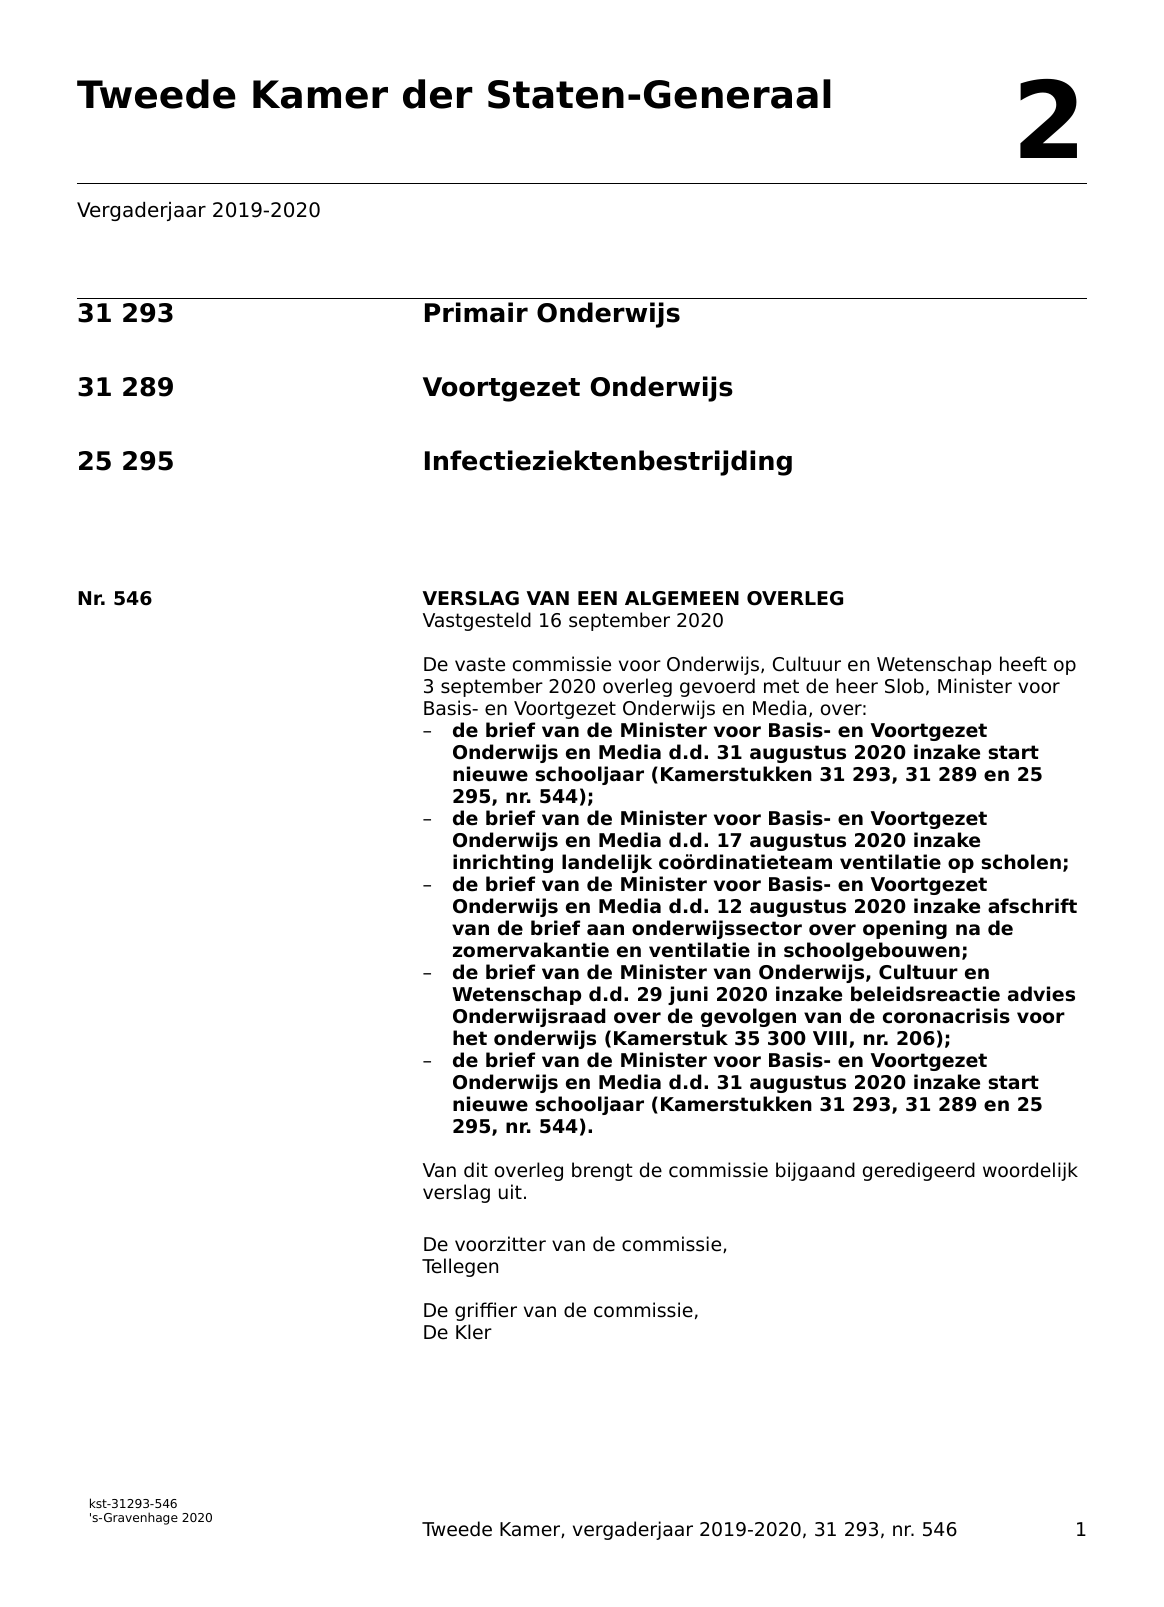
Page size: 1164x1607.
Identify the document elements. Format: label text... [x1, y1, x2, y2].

text – de brief van de Minister voor Basis- en Voortgezet Onderwijs en Media d.d. 12 augustus 2020 inzake afschrift van de brief aan onderwijssector over opening na de zomervakantie en ventilatie in schoolgebouwen; [422, 874, 1087, 962]
table_header 2 [886, 59, 1087, 183]
text 's-Gravenhage 2020 [88, 1511, 323, 1525]
text Vastgesteld 16 september 2020 [422, 610, 1087, 632]
table_cell Vergaderjaar 2019-2020 [77, 184, 1087, 298]
subtitle 25 295 Infectieziektenbestrijding [77, 447, 1087, 477]
text – de brief van de Minister van Onderwijs, Cultuur en Wetenschap d.d. 29 juni 2020 inzake beleidsreactie advies Onderwijsraad over de gevolgen van de coronacrisis voor het onderwijs (Kamerstuk 35 300 VIII, nr. 206); [422, 962, 1087, 1049]
text De griffier van de commissie, De Kler [422, 1300, 1087, 1344]
text – de brief van de Minister voor Basis- en Voortgezet Onderwijs en Media d.d. 17 augustus 2020 inzake inrichting landelijk coördinatieteam ventilatie op scholen; [422, 808, 1087, 874]
text kst-31293-546 [88, 1497, 323, 1511]
text – de brief van de Minister voor Basis- en Voortgezet Onderwijs en Media d.d. 31 augustus 2020 inzake start nieuwe schooljaar (Kamerstukken 31 293, 31 289 en 25 295, nr. 544); [422, 720, 1087, 808]
text De voorzitter van de commissie, Tellegen [422, 1234, 1087, 1278]
text De vaste commissie voor Onderwijs, Cultuur en Wetenschap heeft op 3 september 2020 overleg gevoerd met de heer Slob, Minister voor Basis- en Voortgezet Onderwijs en Media, over: [422, 654, 1087, 720]
text Van dit overleg brengt de commissie bijgaand geredigeerd woordelijk verslag uit. [422, 1160, 1087, 1204]
table_header Tweede Kamer der Staten-Generaal [77, 59, 886, 183]
subtitle 31 293 Primair Onderwijs [77, 299, 1087, 329]
subtitle 31 289 Voortgezet Onderwijs [77, 373, 1087, 403]
subtitle Nr. 546 VERSLAG VAN EEN ALGEMEEN OVERLEG [77, 588, 1087, 610]
text – de brief van de Minister voor Basis- en Voortgezet Onderwijs en Media d.d. 31 augustus 2020 inzake start nieuwe schooljaar (Kamerstukken 31 293, 31 289 en 25 295, nr. 544). [422, 1049, 1087, 1137]
